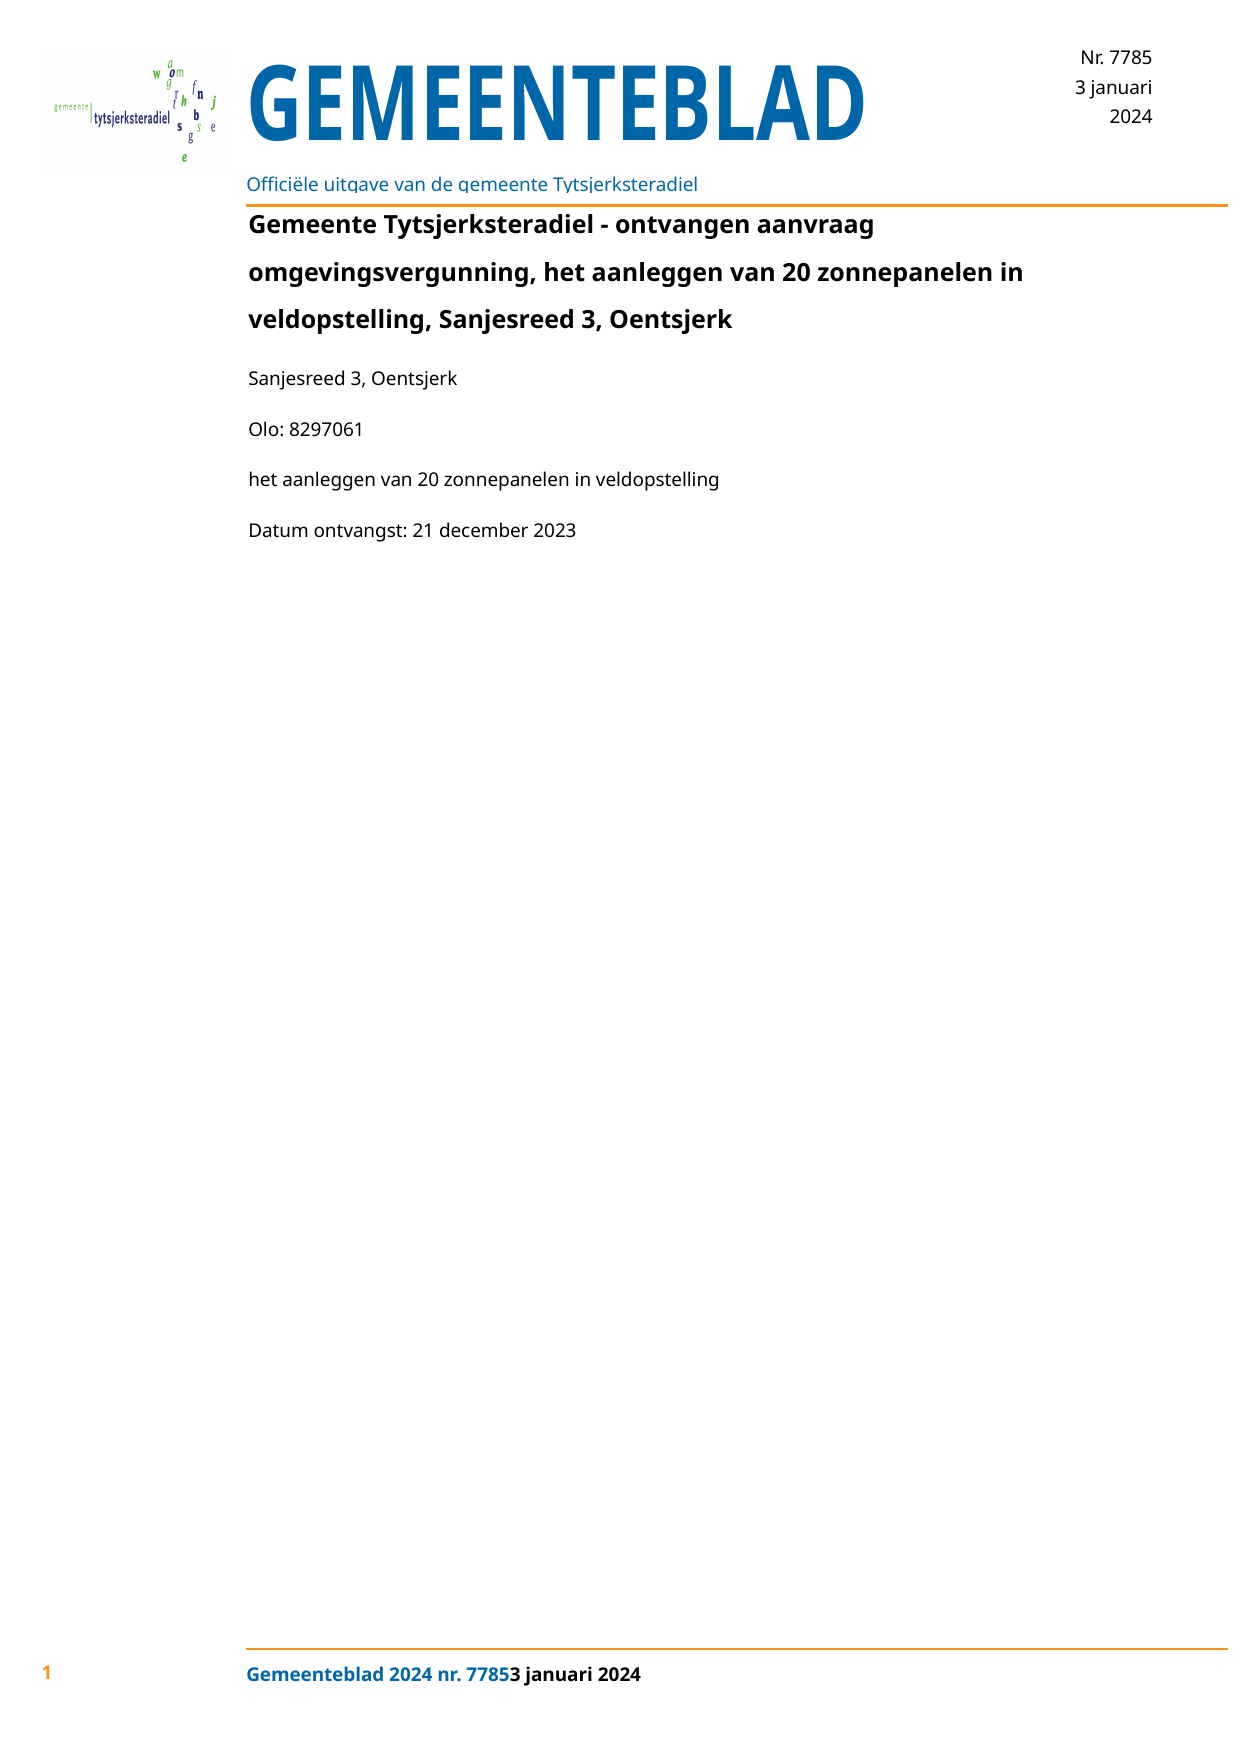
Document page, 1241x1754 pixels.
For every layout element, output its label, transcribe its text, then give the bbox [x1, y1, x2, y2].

text het aanleggen van 20 zonnepanelen in veldopstelling [248, 466, 1152, 492]
text Gemeente Tytsjerksteradiel - ontvangen aanvraag omgevingsvergunning, het aanleggen van 20 zonnepanelen in veldopstelling, Sanjesreed 3, Oentsjerk [248, 207, 1152, 336]
text Olo: 8297061 [248, 416, 1152, 442]
text Datum ontvangst: 21 december 2023 [248, 517, 1152, 542]
text Sanjesreed 3, Oentsjerk [248, 366, 1152, 391]
picture [41, 47, 231, 172]
